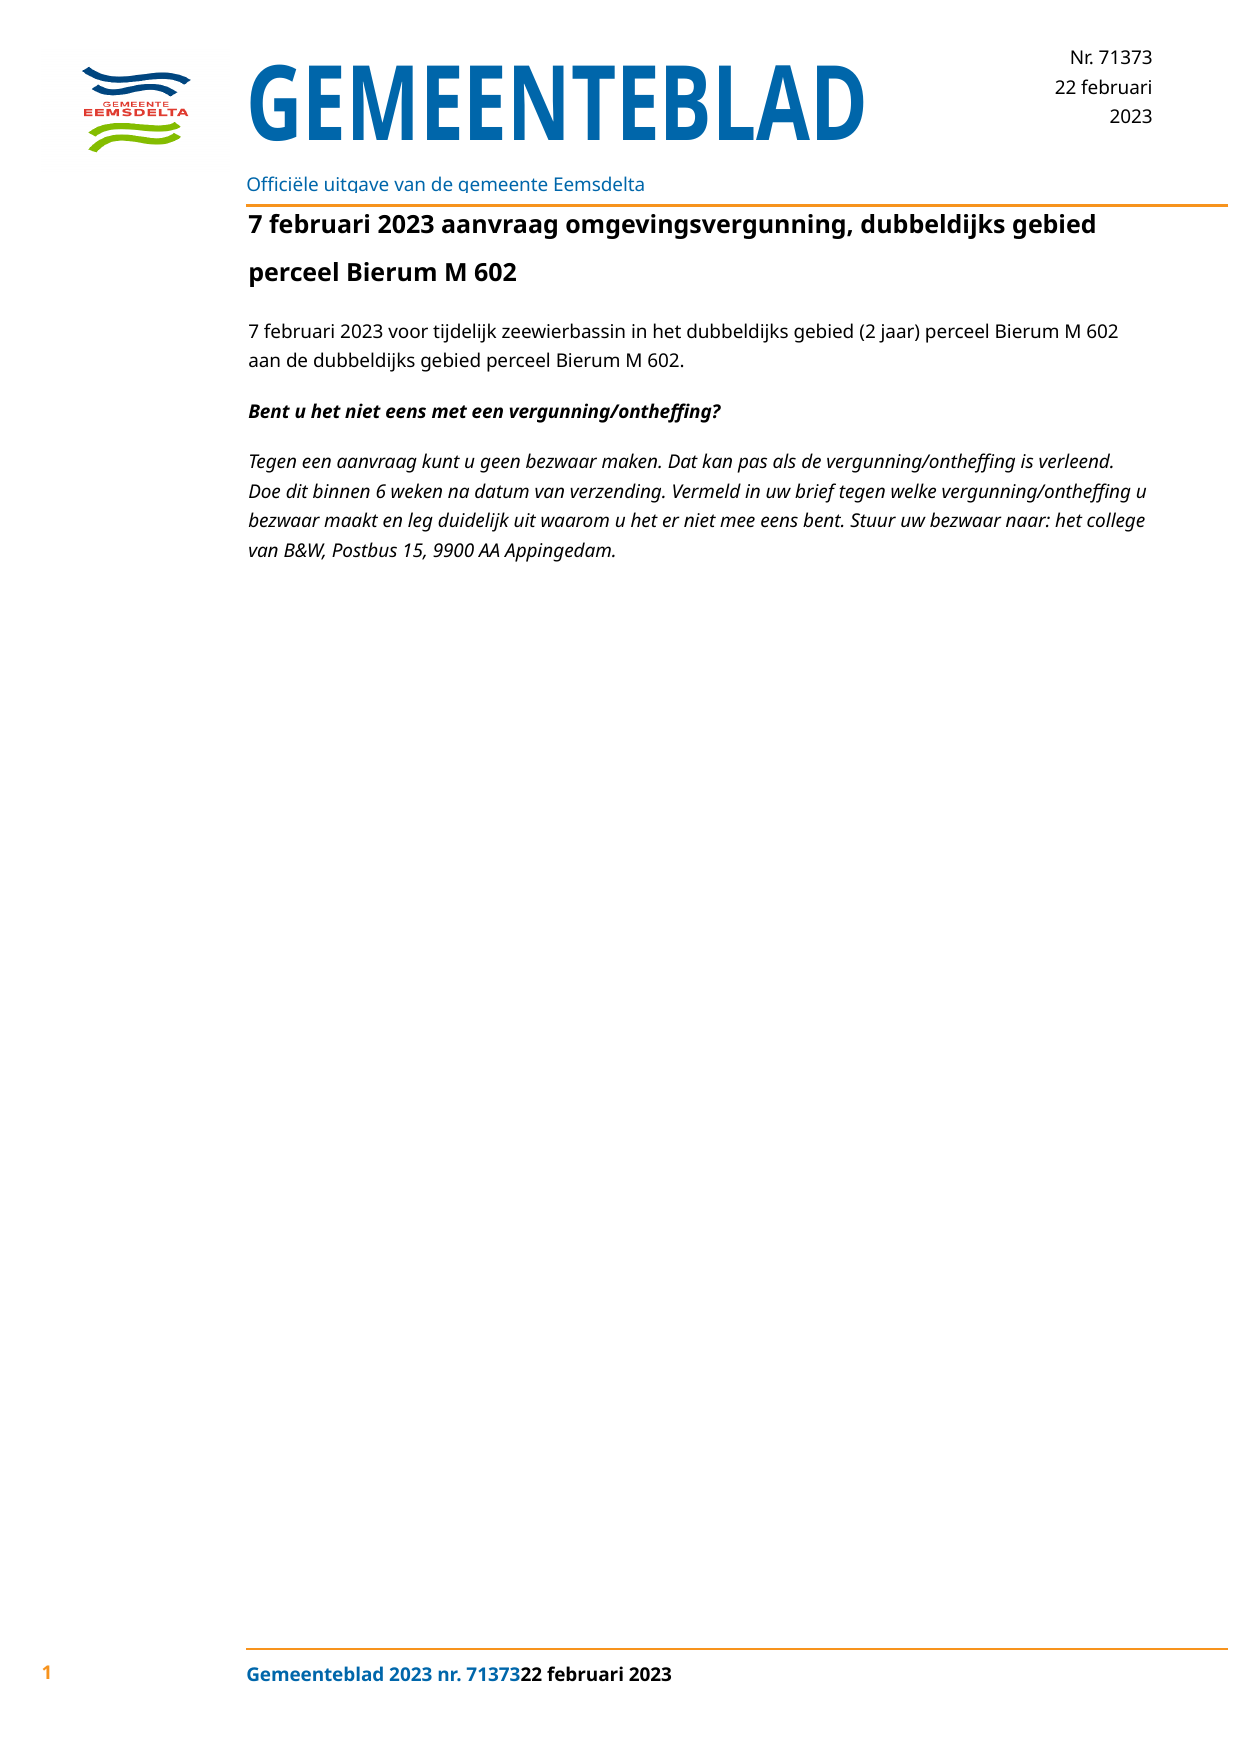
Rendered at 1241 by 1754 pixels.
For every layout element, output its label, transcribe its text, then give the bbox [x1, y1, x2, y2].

text 7 februari 2023 voor tijdelijk zeewierbassin in het dubbeldijks gebied (2 jaar) perceel Bierum M 602 aan de dubbeldijks gebied perceel Bierum M 602. [248, 318, 1152, 373]
text Tegen een aanvraag kunt u geen bezwaar maken. Dat kan pas als de vergunning/ontheffing is verleend. Doe dit binnen 6 weken na datum van verzending. Vermeld in uw brief tegen welke vergunning/ontheffing u bezwaar maakt en leg duidelijk uit waarom u het er niet mee eens bent. Stuur uw bezwaar naar: het college van B&W, Postbus 15, 9900 AA Appingedam. [248, 448, 1152, 563]
text 7 februari 2023 aanvraag omgevingsvergunning, dubbeldijks gebied perceel Bierum M 602 [248, 207, 1152, 288]
text Bent u het niet eens met een vergunning/ontheffing? [248, 398, 1152, 424]
picture [41, 47, 231, 172]
